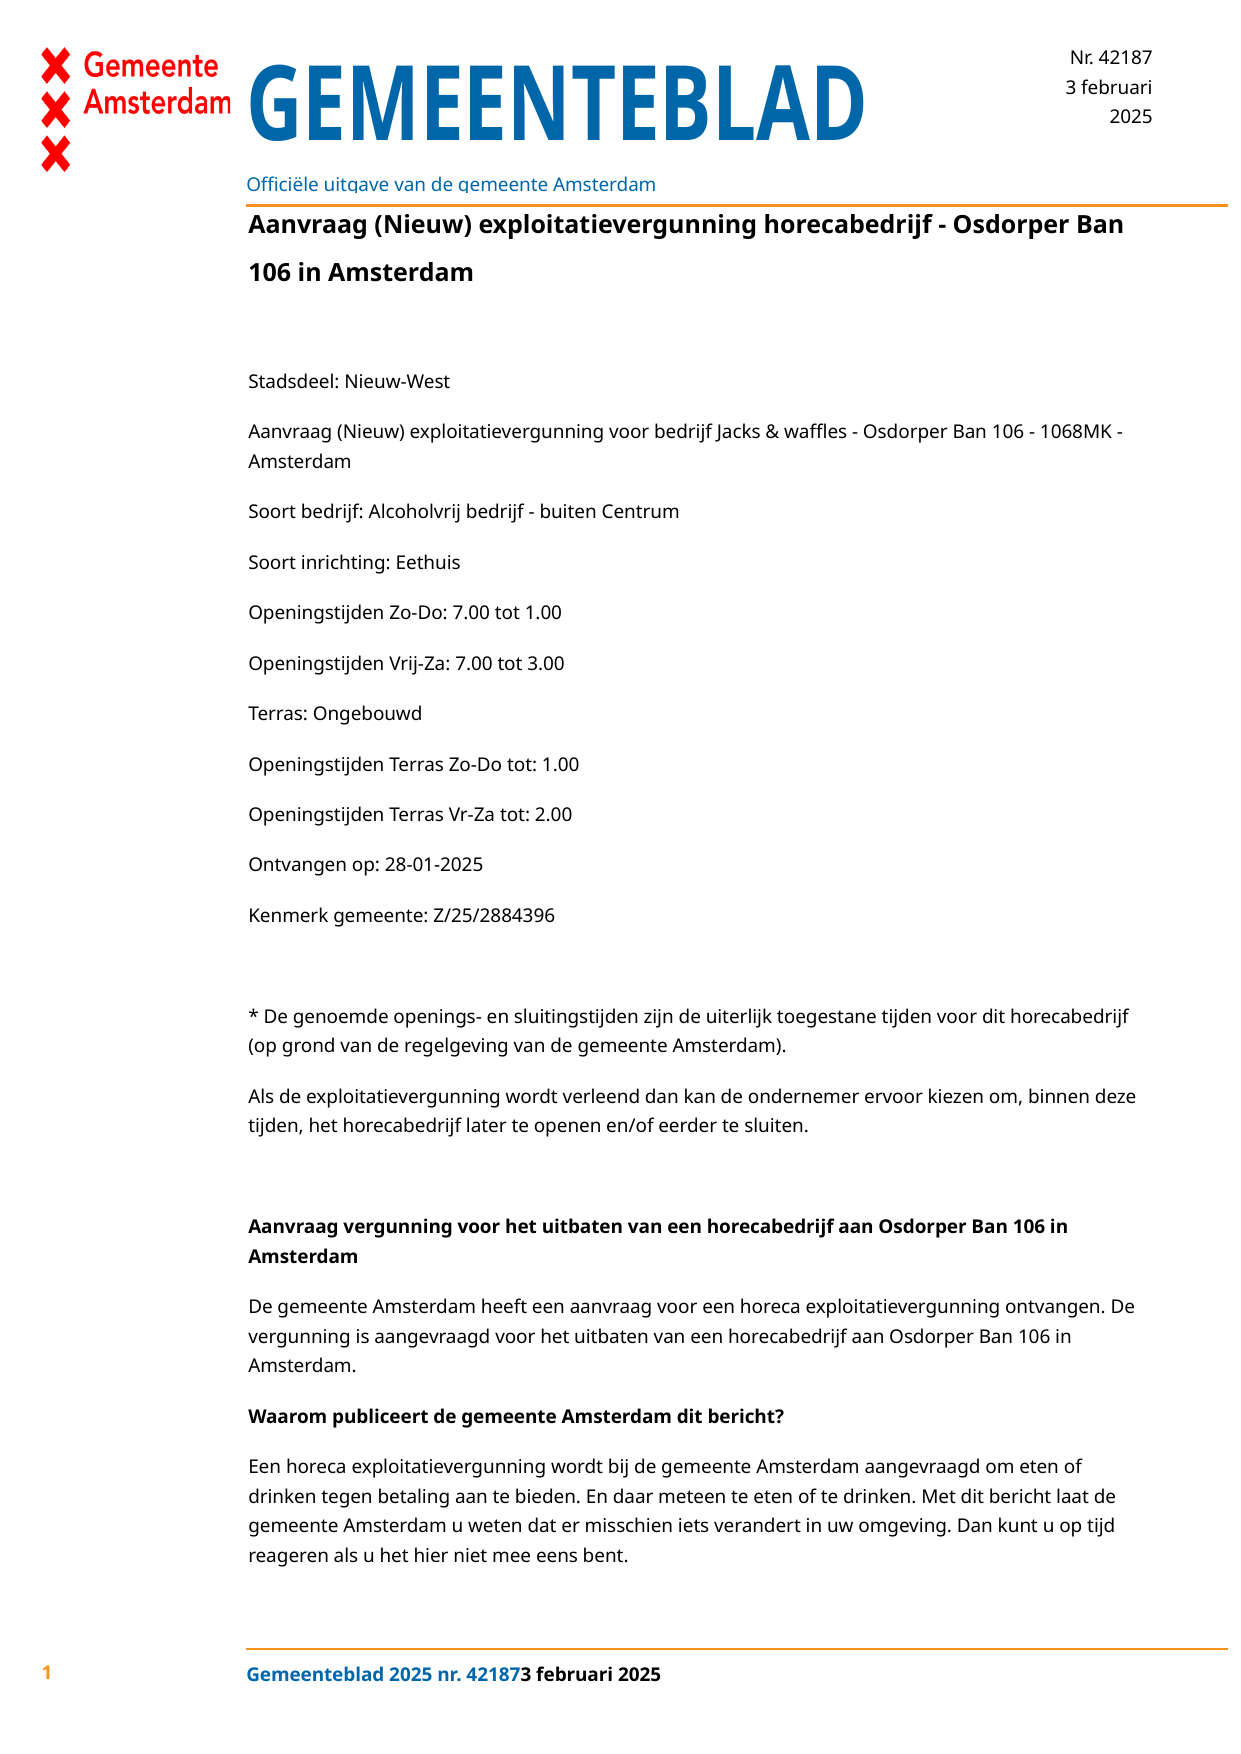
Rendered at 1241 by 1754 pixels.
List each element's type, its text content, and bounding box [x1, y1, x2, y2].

text Openingstijden Vrij-Za: 7.00 tot 3.00 [248, 650, 1152, 676]
text Aanvraag vergunning voor het uitbaten van een horecabedrijf aan Osdorper Ban 106 in Amsterdam [248, 1213, 1152, 1269]
text Openingstijden Terras Zo-Do tot: 1.00 [248, 751, 1152, 777]
text Waarom publiceert de gemeente Amsterdam dit bericht? [248, 1403, 1152, 1429]
text Openingstijden Zo-Do: 7.00 tot 1.00 [248, 599, 1152, 625]
text Soort inrichting: Eethuis [248, 549, 1152, 575]
text Soort bedrijf: Alcoholvrij bedrijf - buiten Centrum [248, 499, 1152, 524]
text Terras: Ongebouwd [248, 700, 1152, 726]
text Stadsdeel: Nieuw-West [248, 368, 1152, 394]
picture [41, 47, 231, 172]
text Kenmerk gemeente: Z/25/2884396 [248, 902, 1152, 928]
text Aanvraag (Nieuw) exploitatievergunning horecabedrijf - Osdorper Ban 106 in Amsterdam [248, 207, 1152, 288]
text Ontvangen op: 28-01-2025 [248, 852, 1152, 877]
text * De genoemde openings- en sluitingstijden zijn de uiterlijk toegestane tijden voor dit horecabedrijf (op grond van de regelgeving van de gemeente Amsterdam). [248, 1003, 1152, 1058]
text Als de exploitatievergunning wordt verleend dan kan de ondernemer ervoor kiezen om, binnen deze tijden, het horecabedrijf later te openen en/of eerder te sluiten. [248, 1083, 1152, 1138]
text Aanvraag (Nieuw) exploitatievergunning voor bedrijf Jacks & waffles - Osdorper Ban 106 - 1068MK - Amsterdam [248, 419, 1152, 474]
text De gemeente Amsterdam heeft een aanvraag voor een horeca exploitatievergunning ontvangen. De vergunning is aangevraagd voor het uitbaten van een horecabedrijf aan Osdorper Ban 106 in Amsterdam. [248, 1293, 1152, 1378]
text Openingstijden Terras Vr-Za tot: 2.00 [248, 801, 1152, 827]
text Een horeca exploitatievergunning wordt bij de gemeente Amsterdam aangevraagd om eten of drinken tegen betaling aan te bieden. En daar meteen te eten of te drinken. Met dit bericht laat de gemeente Amsterdam u weten dat er misschien iets verandert in uw omgeving. Dan kunt u op tijd reageren als u het hier niet mee eens bent. [248, 1453, 1152, 1568]
